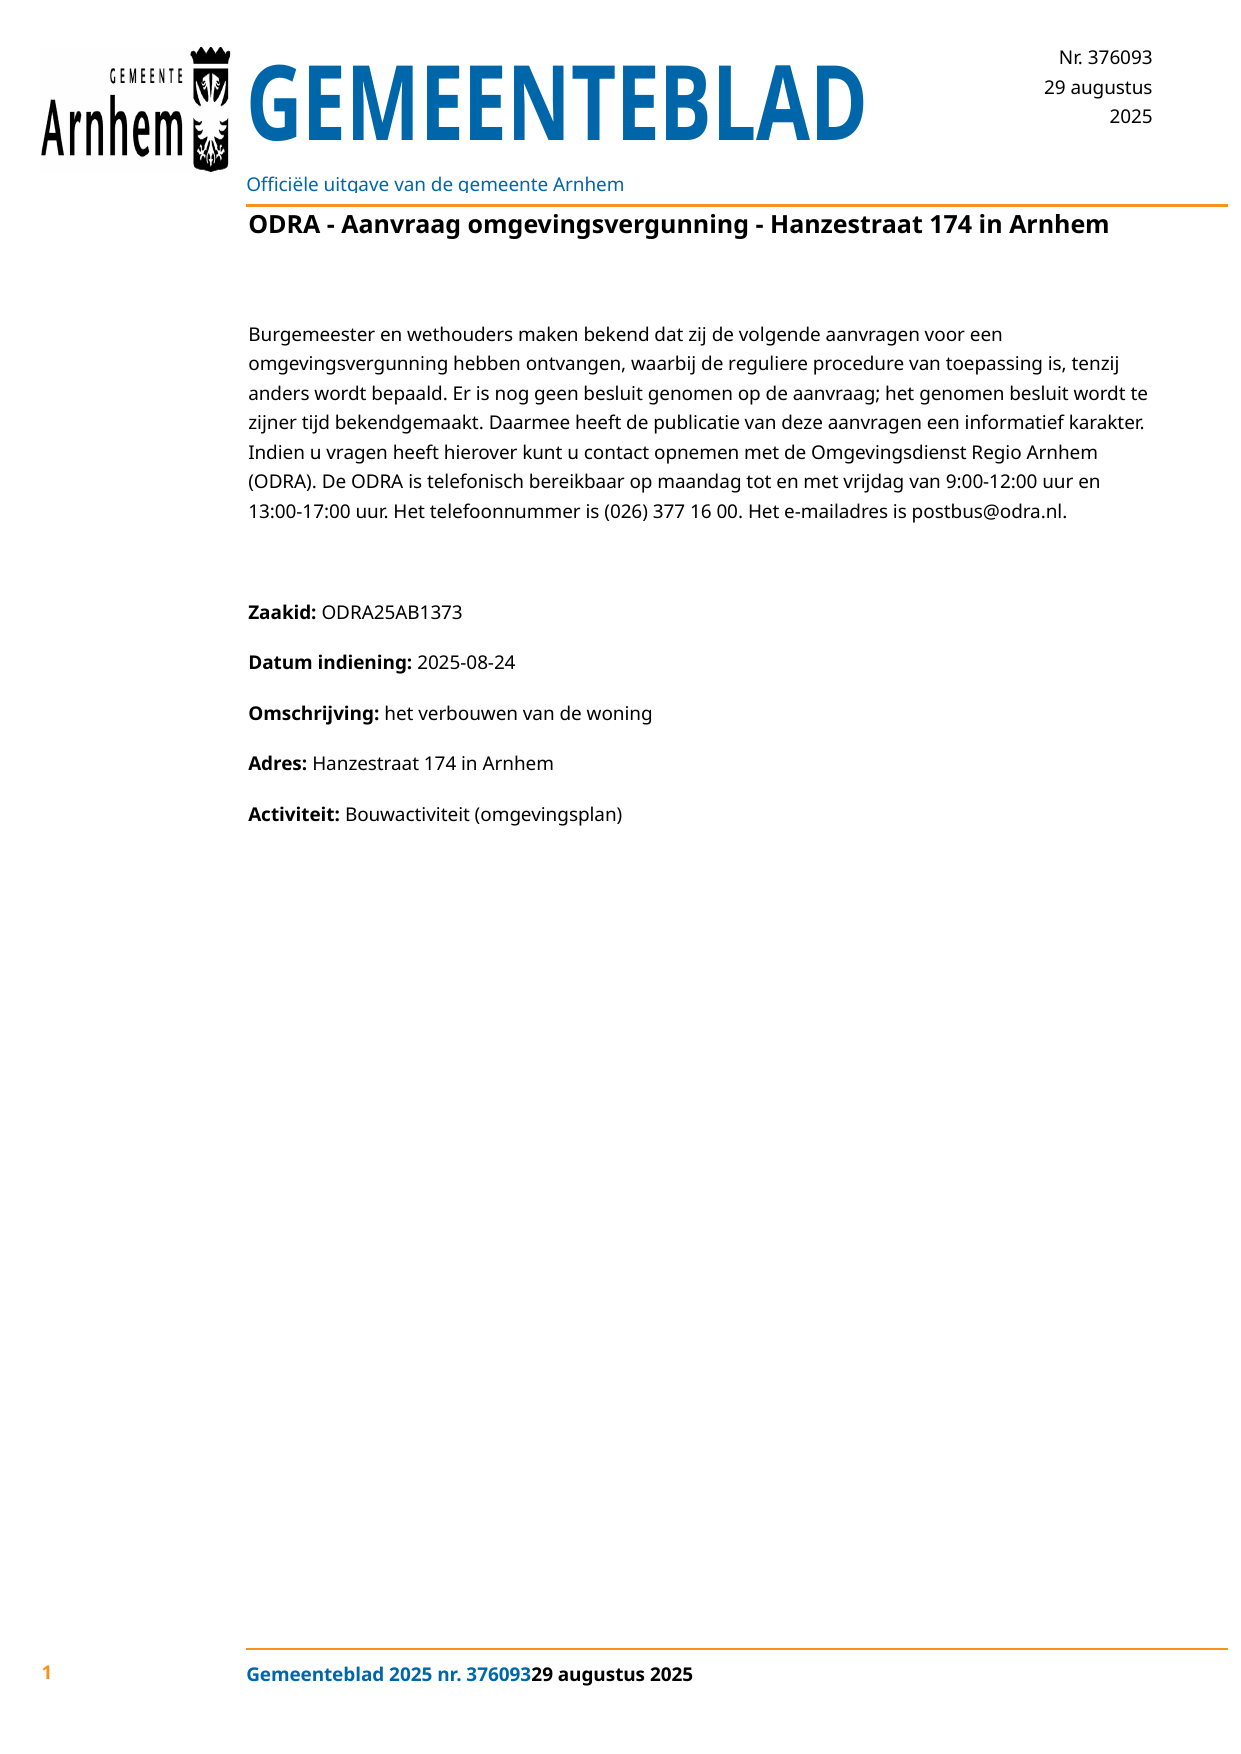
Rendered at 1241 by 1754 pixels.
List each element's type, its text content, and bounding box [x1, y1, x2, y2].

text Adres: Hanzestraat 174 in Arnhem [248, 750, 1152, 776]
picture [41, 47, 231, 172]
text Zaakid: ODRA25AB1373 [248, 599, 1152, 625]
text Burgemeester en wethouders maken bekend dat zij de volgende aanvragen voor een omgevingsvergunning hebben ontvangen, waarbij de reguliere procedure van toepassing is, tenzij anders wordt bepaald. Er is nog geen besluit genomen op de aanvraag; het genomen besluit wordt te zijner tijd bekendgemaakt. Daarmee heeft de publicatie van deze aanvragen een informatief karakter. Indien u vragen heeft hierover kunt u contact opnemen met de Omgevingsdienst Regio Arnhem (ODRA). De ODRA is telefonisch bereikbaar op maandag tot en met vrijdag van 9:00-12:00 uur en 13:00-17:00 uur. Het telefoonnummer is (026) 377 16 00. Het e-mailadres is postbus@odra.nl. [248, 321, 1152, 524]
text Activiteit: Bouwactiviteit (omgevingsplan) [248, 801, 1152, 826]
text Omschrijving: het verbouwen van de woning [248, 700, 1152, 726]
text Datum indiening: 2025-08-24 [248, 649, 1152, 675]
text ODRA - Aanvraag omgevingsvergunning - Hanzestraat 174 in Arnhem [248, 207, 1152, 241]
